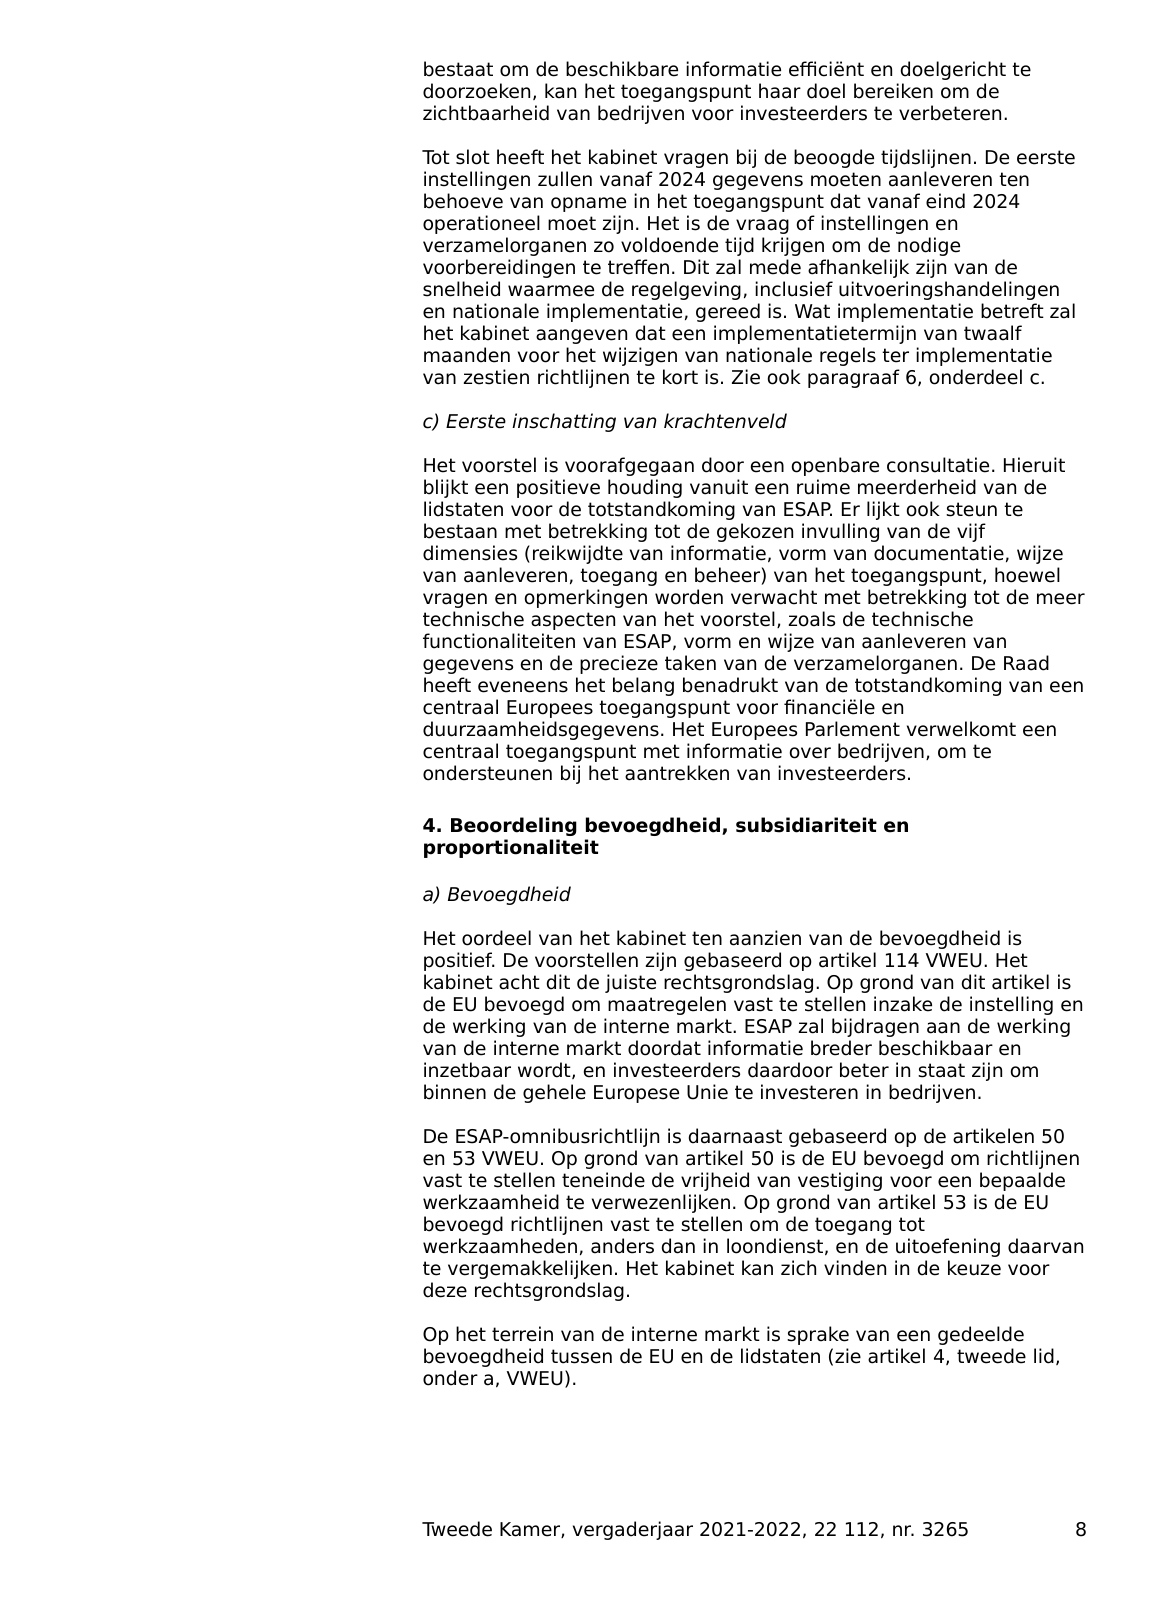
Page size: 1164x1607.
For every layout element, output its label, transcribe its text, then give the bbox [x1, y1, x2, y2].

text De ESAP-omnibusrichtlijn is daarnaast gebaseerd op de artikelen 50 en 53 VWEU. Op grond van artikel 50 is de EU bevoegd om richtlijnen vast te stellen teneinde de vrijheid van vestiging voor een bepaalde werkzaamheid te verwezenlijken. Op grond van artikel 53 is de EU bevoegd richtlijnen vast te stellen om de toegang tot werkzaamheden, anders dan in loondienst, en de uitoefening daarvan te vergemakkelijken. Het kabinet kan zich vinden in de keuze voor deze rechtsgrondslag. [422, 1126, 1087, 1302]
text Het oordeel van het kabinet ten aanzien van de bevoegdheid is positief. De voorstellen zijn gebaseerd op artikel 114 VWEU. Het kabinet acht dit de juiste rechtsgrondslag. Op grond van dit artikel is de EU bevoegd om maatregelen vast te stellen inzake de instelling en de werking van de interne markt. ESAP zal bijdragen aan de werking van de interne markt doordat informatie breder beschikbaar en inzetbaar wordt, en investeerders daardoor beter in staat zijn om binnen de gehele Europese Unie te investeren in bedrijven. [422, 928, 1087, 1104]
text Op het terrein van de interne markt is sprake van een gedeelde bevoegdheid tussen de EU en de lidstaten (zie artikel 4, tweede lid, onder a, VWEU). [422, 1324, 1087, 1390]
text bestaat om de beschikbare informatie efficiënt en doelgericht te doorzoeken, kan het toegangspunt haar doel bereiken om de zichtbaarheid van bedrijven voor investeerders te verbeteren. [422, 59, 1087, 125]
text Het voorstel is voorafgegaan door een openbare consultatie. Hieruit blijkt een positieve houding vanuit een ruime meerderheid van de lidstaten voor de totstandkoming van ESAP. Er lijkt ook steun te bestaan met betrekking tot de gekozen invulling van de vijf dimensies (reikwijdte van informatie, vorm van documentatie, wijze van aanleveren, toegang en beheer) van het toegangspunt, hoewel vragen en opmerkingen worden verwacht met betrekking tot de meer technische aspecten van het voorstel, zoals de technische functionaliteiten van ESAP, vorm en wijze van aanleveren van gegevens en de precieze taken van de verzamelorganen. De Raad heeft eveneens het belang benadrukt van de totstandkoming van een centraal Europees toegangspunt voor financiële en duurzaamheidsgegevens. Het Europees Parlement verwelkomt een centraal toegangspunt met informatie over bedrijven, om te ondersteunen bij het aantrekken van investeerders. [422, 455, 1087, 785]
subtitle 4. Beoordeling bevoegdheid, subsidiariteit en proportionaliteit [422, 815, 1087, 859]
subtitle c) Eerste inschatting van krachtenveld [422, 411, 1087, 433]
text Tot slot heeft het kabinet vragen bij de beoogde tijdslijnen. De eerste instellingen zullen vanaf 2024 gegevens moeten aanleveren ten behoeve van opname in het toegangspunt dat vanaf eind 2024 operationeel moet zijn. Het is de vraag of instellingen en verzamelorganen zo voldoende tijd krijgen om de nodige voorbereidingen te treffen. Dit zal mede afhankelijk zijn van de snelheid waarmee de regelgeving, inclusief uitvoeringshandelingen en nationale implementatie, gereed is. Wat implementatie betreft zal het kabinet aangeven dat een implementatietermijn van twaalf maanden voor het wijzigen van nationale regels ter implementatie van zestien richtlijnen te kort is. Zie ook paragraaf 6, onderdeel c. [422, 147, 1087, 389]
subtitle a) Bevoegdheid [422, 884, 1087, 906]
